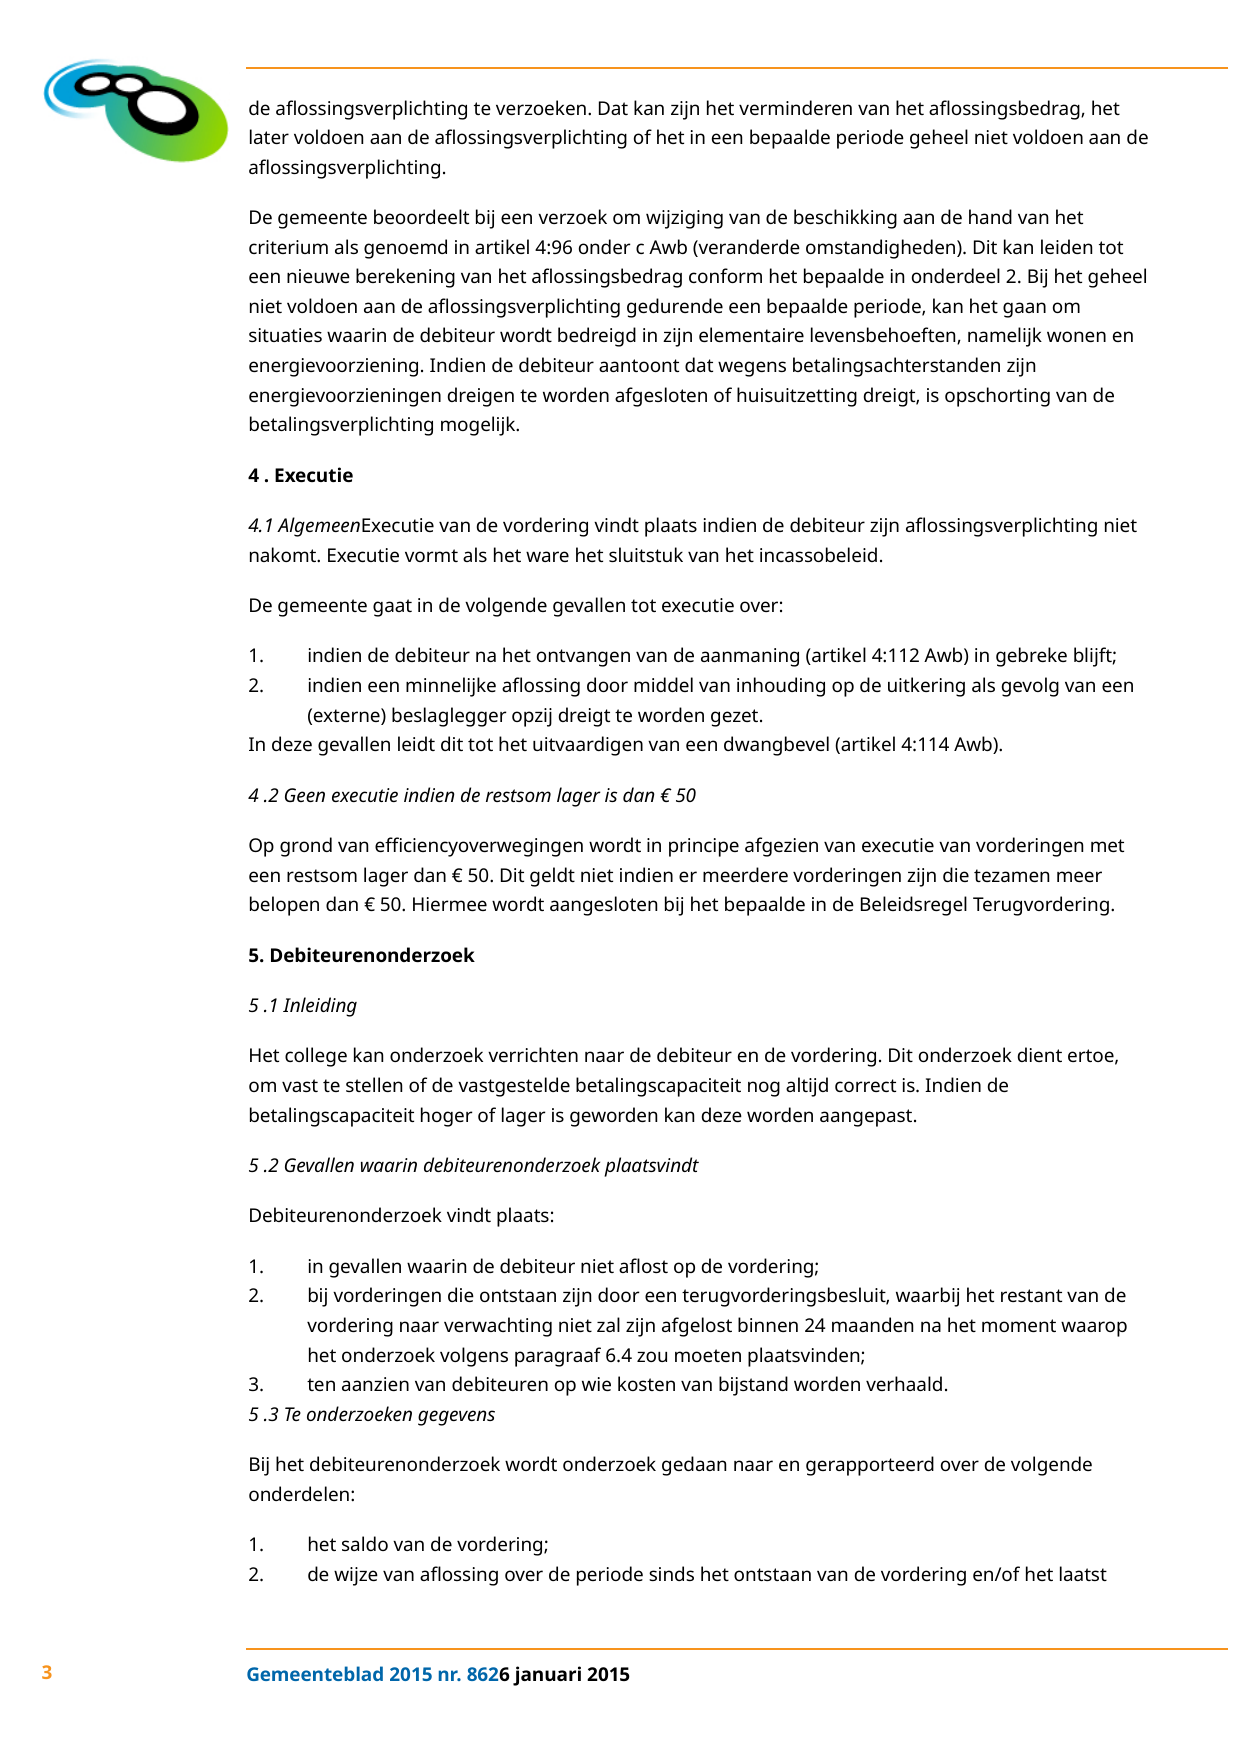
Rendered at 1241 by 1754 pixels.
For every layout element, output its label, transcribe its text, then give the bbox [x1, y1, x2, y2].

text 4.1 AlgemeenExecutie van de vordering vindt plaats indien de debiteur zijn aflossingsverplichting niet nakomt. Executie vormt als het ware het sluitstuk van het incassobeleid. [248, 512, 1152, 568]
picture [41, 47, 231, 172]
list het saldo van de vordering; [248, 1531, 1152, 1557]
text Het college kan onderzoek verrichten naar de debiteur en de vordering. Dit onderzoek dient ertoe, om vast te stellen of de vastgestelde betalingscapaciteit nog altijd correct is. Indien de betalingscapaciteit hoger of lager is geworden kan deze worden aangepast. [248, 1043, 1152, 1128]
text 5 .1 Inleiding [248, 992, 1152, 1018]
list bij vorderingen die ontstaan zijn door een terugvorderingsbesluit, waarbij het restant van de vordering naar verwachting niet zal zijn afgelost binnen 24 maanden na het moment waarop het onderzoek volgens paragraaf 6.4 zou moeten plaatsvinden; [248, 1283, 1152, 1368]
text Bij het debiteurenonderzoek wordt onderzoek gedaan naar en gerapporteerd over de volgende onderdelen: [248, 1451, 1152, 1507]
text 4 .2 Geen executie indien de restsom lager is dan € 50 [248, 782, 1152, 808]
text De gemeente gaat in de volgende gevallen tot executie over: [248, 592, 1152, 618]
list indien de debiteur na het ontvangen van de aanmaning (artikel 4:112 Awb) in gebreke blijft; [248, 643, 1152, 668]
text In deze gevallen leidt dit tot het uitvaardigen van een dwangbevel (artikel 4:114 Awb). [248, 731, 1152, 757]
text de aflossingsverplichting te verzoeken. Dat kan zijn het verminderen van het aflossingsbedrag, het later voldoen aan de aflossingsverplichting of het in een bepaalde periode geheel niet voldoen aan de aflossingsverplichting. [248, 95, 1152, 180]
list indien een minnelijke aflossing door middel van inhouding op de uitkering als gevolg van een (externe) beslaglegger opzij dreigt te worden gezet. [248, 672, 1152, 728]
list ten aanzien van debiteuren op wie kosten van bijstand worden verhaald. [248, 1371, 1152, 1397]
list in gevallen waarin de debiteur niet aflost op de vordering; [248, 1253, 1152, 1279]
text 5 .3 Te onderzoeken gegevens [248, 1401, 1152, 1427]
text 4 . Executie [248, 462, 1152, 488]
text De gemeente beoordeelt bij een verzoek om wijziging van de beschikking aan de hand van het criterium als genoemd in artikel 4:96 onder c Awb (veranderde omstandigheden). Dit kan leiden tot een nieuwe berekening van het aflossingsbedrag conform het bepaalde in onderdeel 2. Bij het geheel niet voldoen aan de aflossingsverplichting gedurende een bepaalde periode, kan het gaan om situaties waarin de debiteur wordt bedreigd in zijn elementaire levensbehoeften, namelijk wonen en energievoorziening. Indien de debiteur aantoont dat wegens betalingsachterstanden zijn energievoorzieningen dreigen te worden afgesloten of huisuitzetting dreigt, is opschorting van de betalingsverplichting mogelijk. [248, 204, 1152, 437]
text Debiteurenonderzoek vindt plaats: [248, 1203, 1152, 1228]
text 5 .2 Gevallen waarin debiteurenonderzoek plaatsvindt [248, 1152, 1152, 1178]
text Op grond van efficiencyoverwegingen wordt in principe afgezien van executie van vorderingen met een restsom lager dan € 50. Dit geldt niet indien er meerdere vorderingen zijn die tezamen meer belopen dan € 50. Hiermee wordt aangesloten bij het bepaalde in de Beleidsregel Terugvordering. [248, 832, 1152, 917]
list de wijze van aflossing over de periode sinds het ontstaan van de vordering en/of het laatst [248, 1561, 1152, 1587]
text 5. Debiteurenonderzoek [248, 942, 1152, 968]
